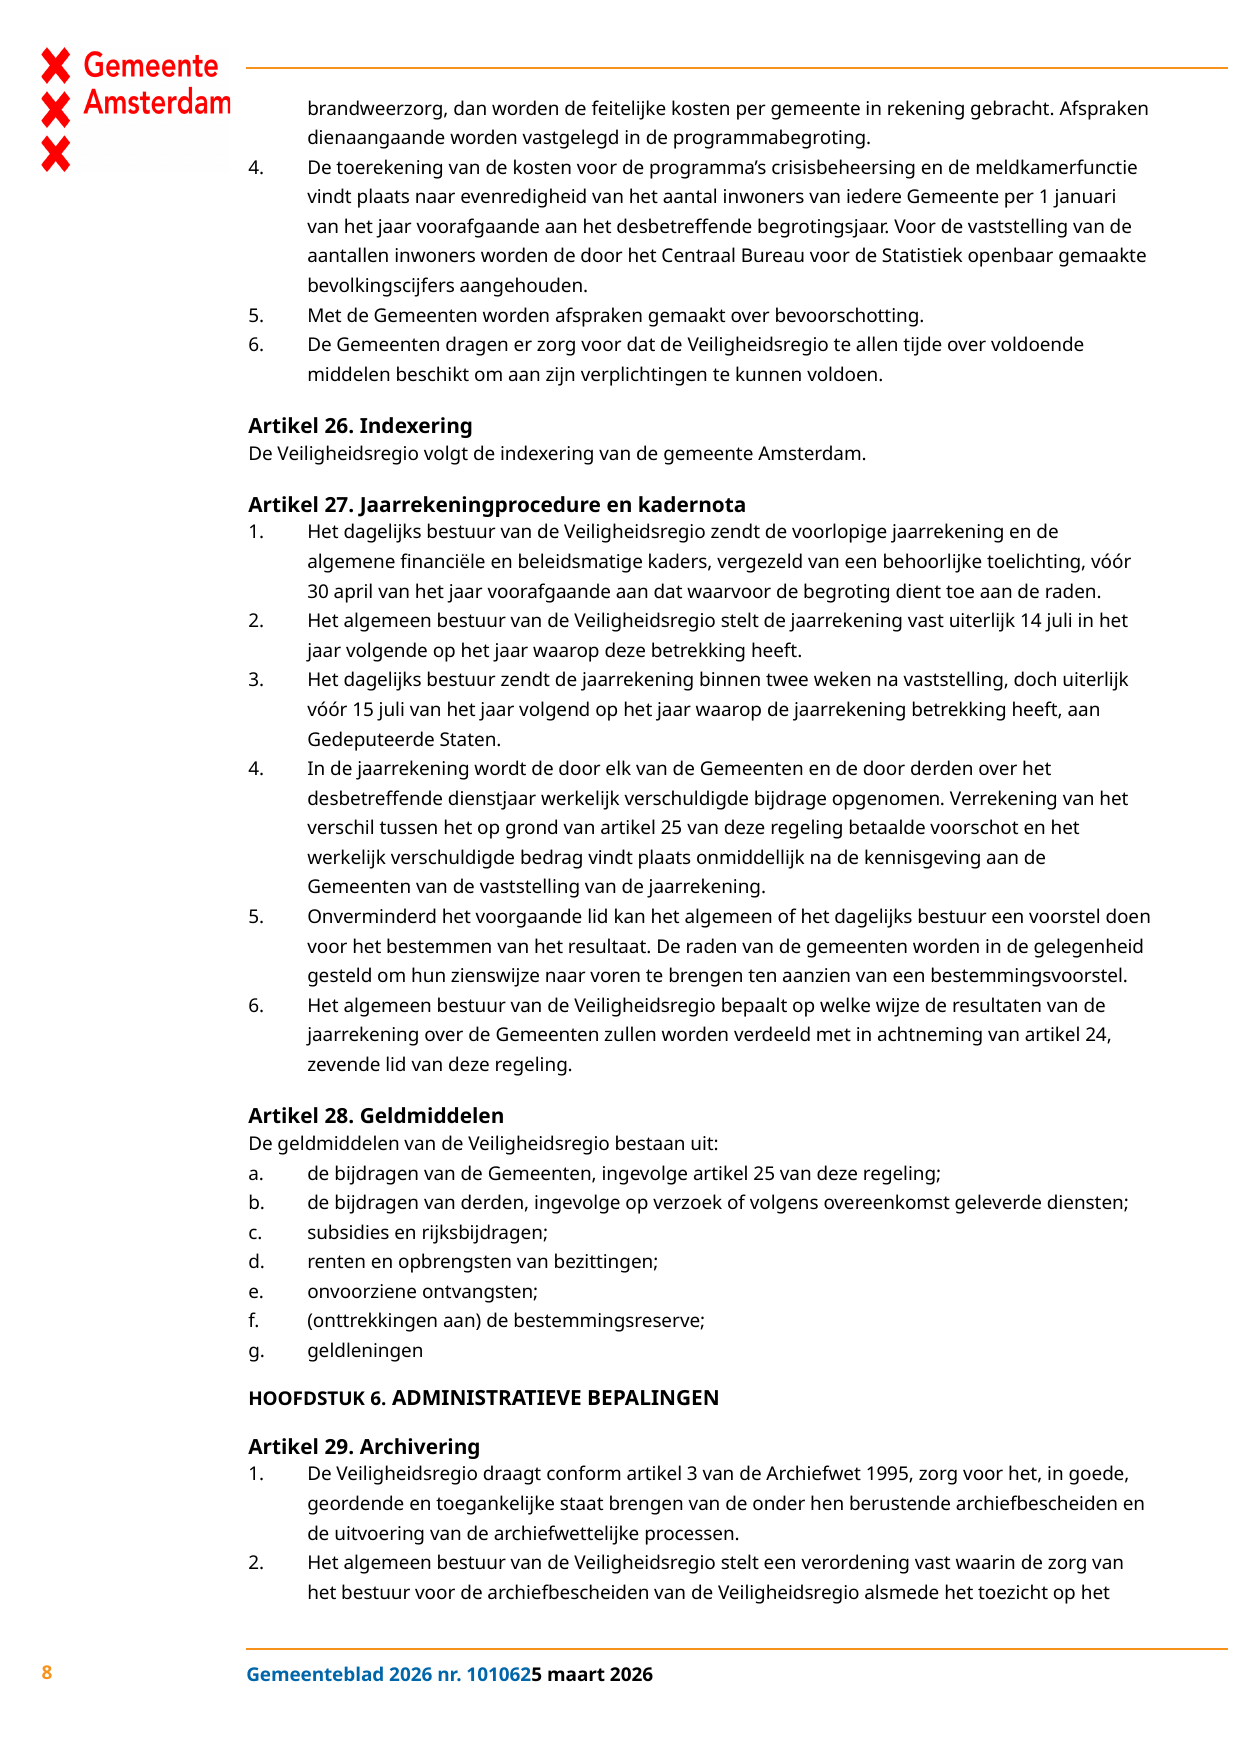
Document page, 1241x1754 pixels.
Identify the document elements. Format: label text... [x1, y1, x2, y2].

text HOOFDSTUK 6. ADMINISTRATIEVE BEPALINGEN [248, 1383, 1152, 1411]
list renten en opbrengsten van bezittingen; [248, 1248, 1152, 1274]
list de bijdragen van derden, ingevolge op verzoek of volgens overeenkomst geleverde diensten; [248, 1189, 1152, 1215]
list brandweerzorg, dan worden de feitelijke kosten per gemeente in rekening gebracht. Afspraken dienaangaande worden vastgelegd in de programmabegroting. [248, 95, 1152, 150]
list Het algemeen bestuur van de Veiligheidsregio bepaalt op welke wijze de resultaten van de jaarrekening over de Gemeenten zullen worden verdeeld met in achtneming van artikel 24, zevende lid van deze regeling. [248, 992, 1152, 1077]
text Artikel 29. Archivering [248, 1432, 1152, 1461]
list de bijdragen van de Gemeenten, ingevolge artikel 25 van deze regeling; [248, 1160, 1152, 1185]
list De toerekening van de kosten voor de programma’s crisisbeheersing en de meldkamerfunctie vindt plaats naar evenredigheid van het aantal inwoners van iedere Gemeente per 1 januari van het jaar voorafgaande aan het desbetreffende begrotingsjaar. Voor de vaststelling van de aantallen inwoners worden de door het Centraal Bureau voor de Statistiek openbaar gemaakte bevolkingscijfers aangehouden. [248, 154, 1152, 298]
picture [41, 47, 231, 172]
list geldleningen [248, 1337, 1152, 1363]
text De geldmiddelen van de Veiligheidsregio bestaan uit: [248, 1130, 1152, 1156]
list Onverminderd het voorgaande lid kan het algemeen of het dagelijks bestuur een voorstel doen voor het bestemmen van het resultaat. De raden van de gemeenten worden in de gelegenheid gesteld om hun zienswijze naar voren te brengen ten aanzien van een bestemmingsvoorstel. [248, 903, 1152, 988]
list onvoorziene ontvangsten; [248, 1278, 1152, 1304]
text Artikel 26. Indexering [248, 411, 1152, 440]
list Het algemeen bestuur van de Veiligheidsregio stelt een verordening vast waarin de zorg van het bestuur voor de archiefbescheiden van de Veiligheidsregio alsmede het toezicht op het [248, 1549, 1152, 1604]
list Het algemeen bestuur van de Veiligheidsregio stelt de jaarrekening vast uiterlijk 14 juli in het jaar volgende op het jaar waarop deze betrekking heeft. [248, 607, 1152, 663]
text Artikel 28. Geldmiddelen [248, 1102, 1152, 1130]
list Het dagelijks bestuur zendt de jaarrekening binnen twee weken na vaststelling, doch uiterlijk vóór 15 juli van het jaar volgend op het jaar waarop de jaarrekening betrekking heeft, aan Gedeputeerde Staten. [248, 667, 1152, 752]
list De Veiligheidsregio draagt conform artikel 3 van de Archiefwet 1995, zorg voor het, in goede, geordende en toegankelijke staat brengen van de onder hen berustende archiefbescheiden en de uitvoering van de archiefwettelijke processen. [248, 1461, 1152, 1545]
list De Gemeenten dragen er zorg voor dat de Veiligheidsregio te allen tijde over voldoende middelen beschikt om aan zijn verplichtingen te kunnen voldoen. [248, 331, 1152, 387]
list In de jaarrekening wordt de door elk van de Gemeenten en de door derden over het desbetreffende dienstjaar werkelijk verschuldigde bijdrage opgenomen. Verrekening van het verschil tussen het op grond van artikel 25 van deze regeling betaalde voorschot en het werkelijk verschuldigde bedrag vindt plaats onmiddellijk na de kennisgeving aan de Gemeenten van de vaststelling van de jaarrekening. [248, 755, 1152, 899]
list subsidies en rijksbijdragen; [248, 1219, 1152, 1244]
list (onttrekkingen aan) de bestemmingsreserve; [248, 1308, 1152, 1333]
list Met de Gemeenten worden afspraken gemaakt over bevoorschotting. [248, 302, 1152, 328]
list Het dagelijks bestuur van de Veiligheidsregio zendt de voorlopige jaarrekening en de algemene financiële en beleidsmatige kaders, vergezeld van een behoorlijke toelichting, vóór 30 april van het jaar voorafgaande aan dat waarvoor de begroting dient toe aan de raden. [248, 519, 1152, 604]
text De Veiligheidsregio volgt de indexering van de gemeente Amsterdam. [248, 440, 1152, 466]
text Artikel 27. Jaarrekeningprocedure en kadernota [248, 490, 1152, 519]
